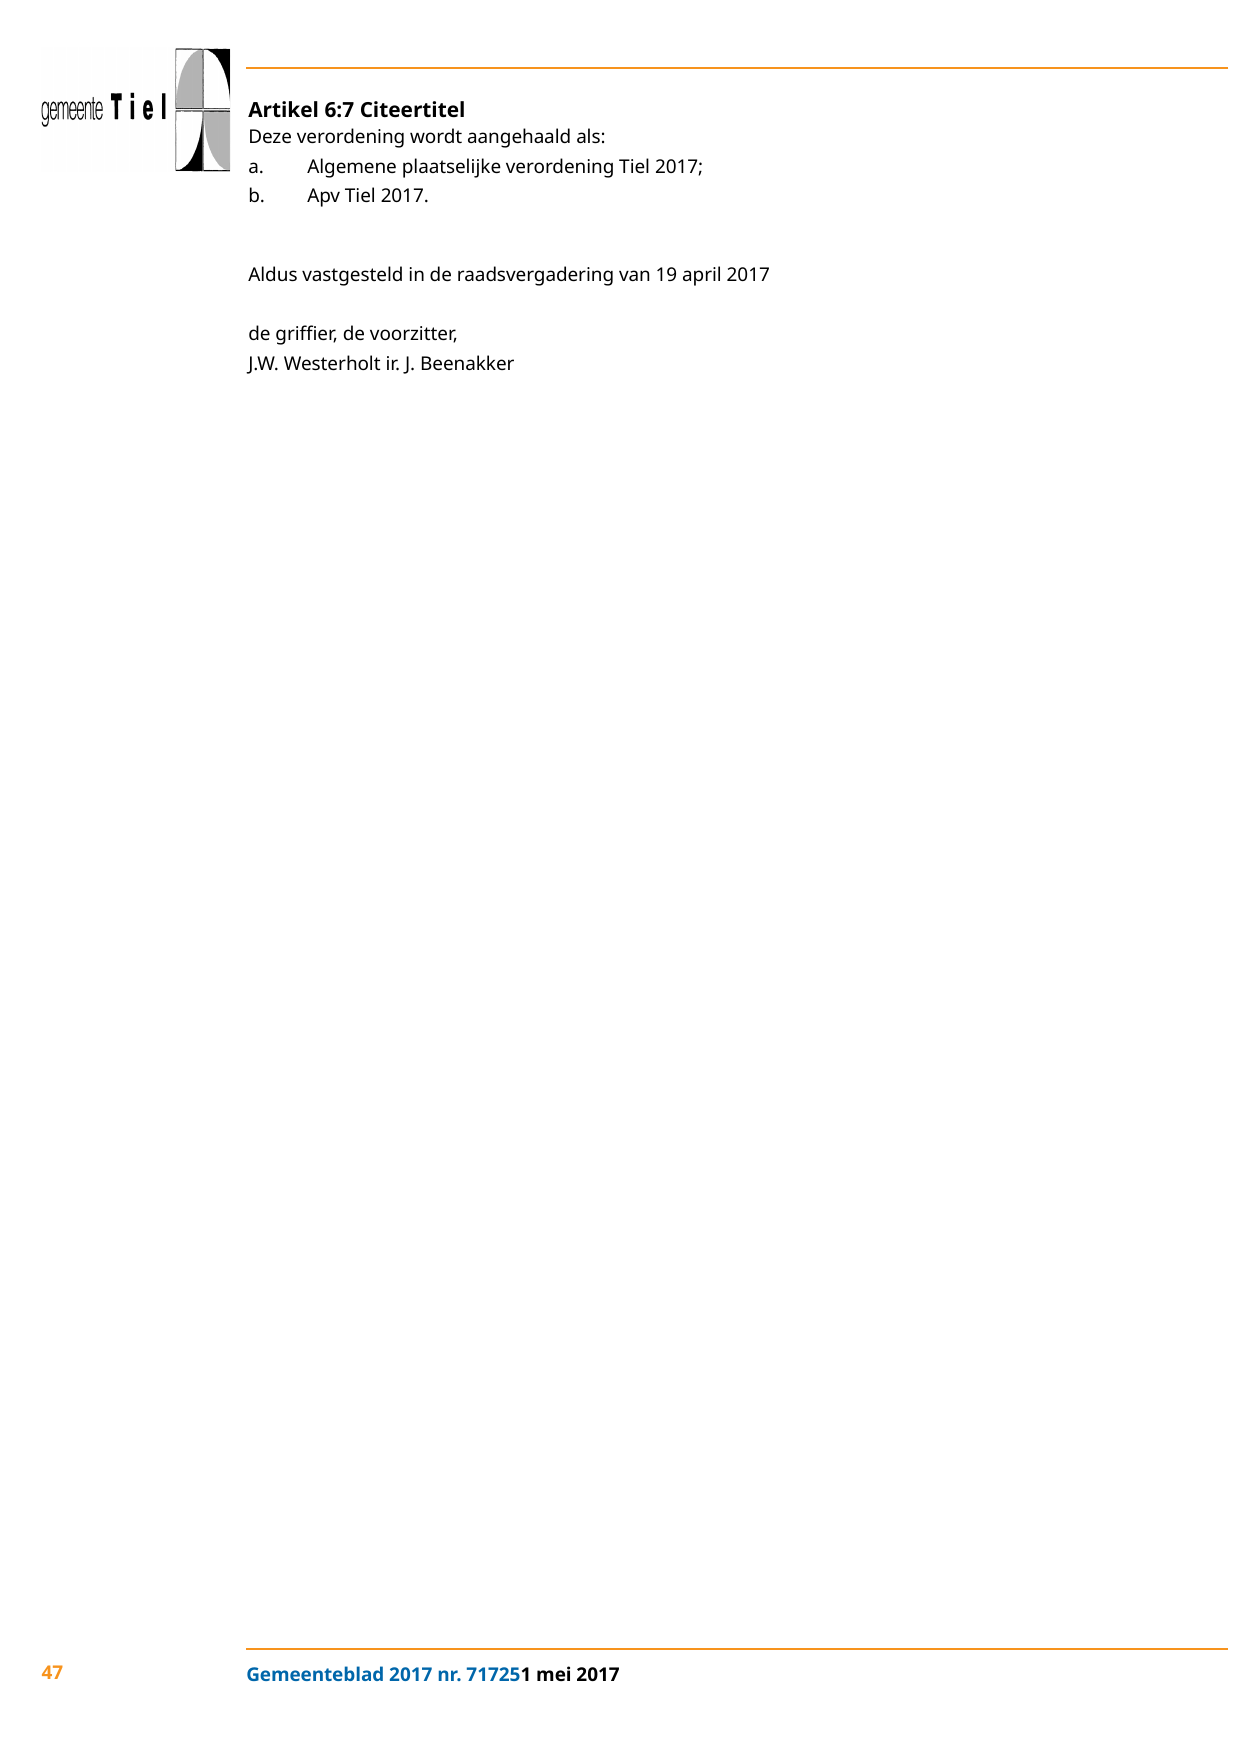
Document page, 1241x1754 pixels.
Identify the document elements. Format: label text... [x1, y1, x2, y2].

list Algemene plaatselijke verordening Tiel 2017; [248, 153, 1152, 178]
text Deze verordening wordt aangehaald als: [248, 123, 1152, 149]
list Apv Tiel 2017. [248, 182, 1152, 208]
text de griffier, de voorzitter, [248, 320, 1152, 346]
text Aldus vastgesteld in de raadsvergadering van 19 april 2017 [248, 261, 1152, 287]
text J.W. Westerholt ir. J. Beenakker [248, 350, 1152, 376]
picture [41, 47, 231, 172]
text Artikel 6:7 Citeertitel [248, 95, 1152, 123]
